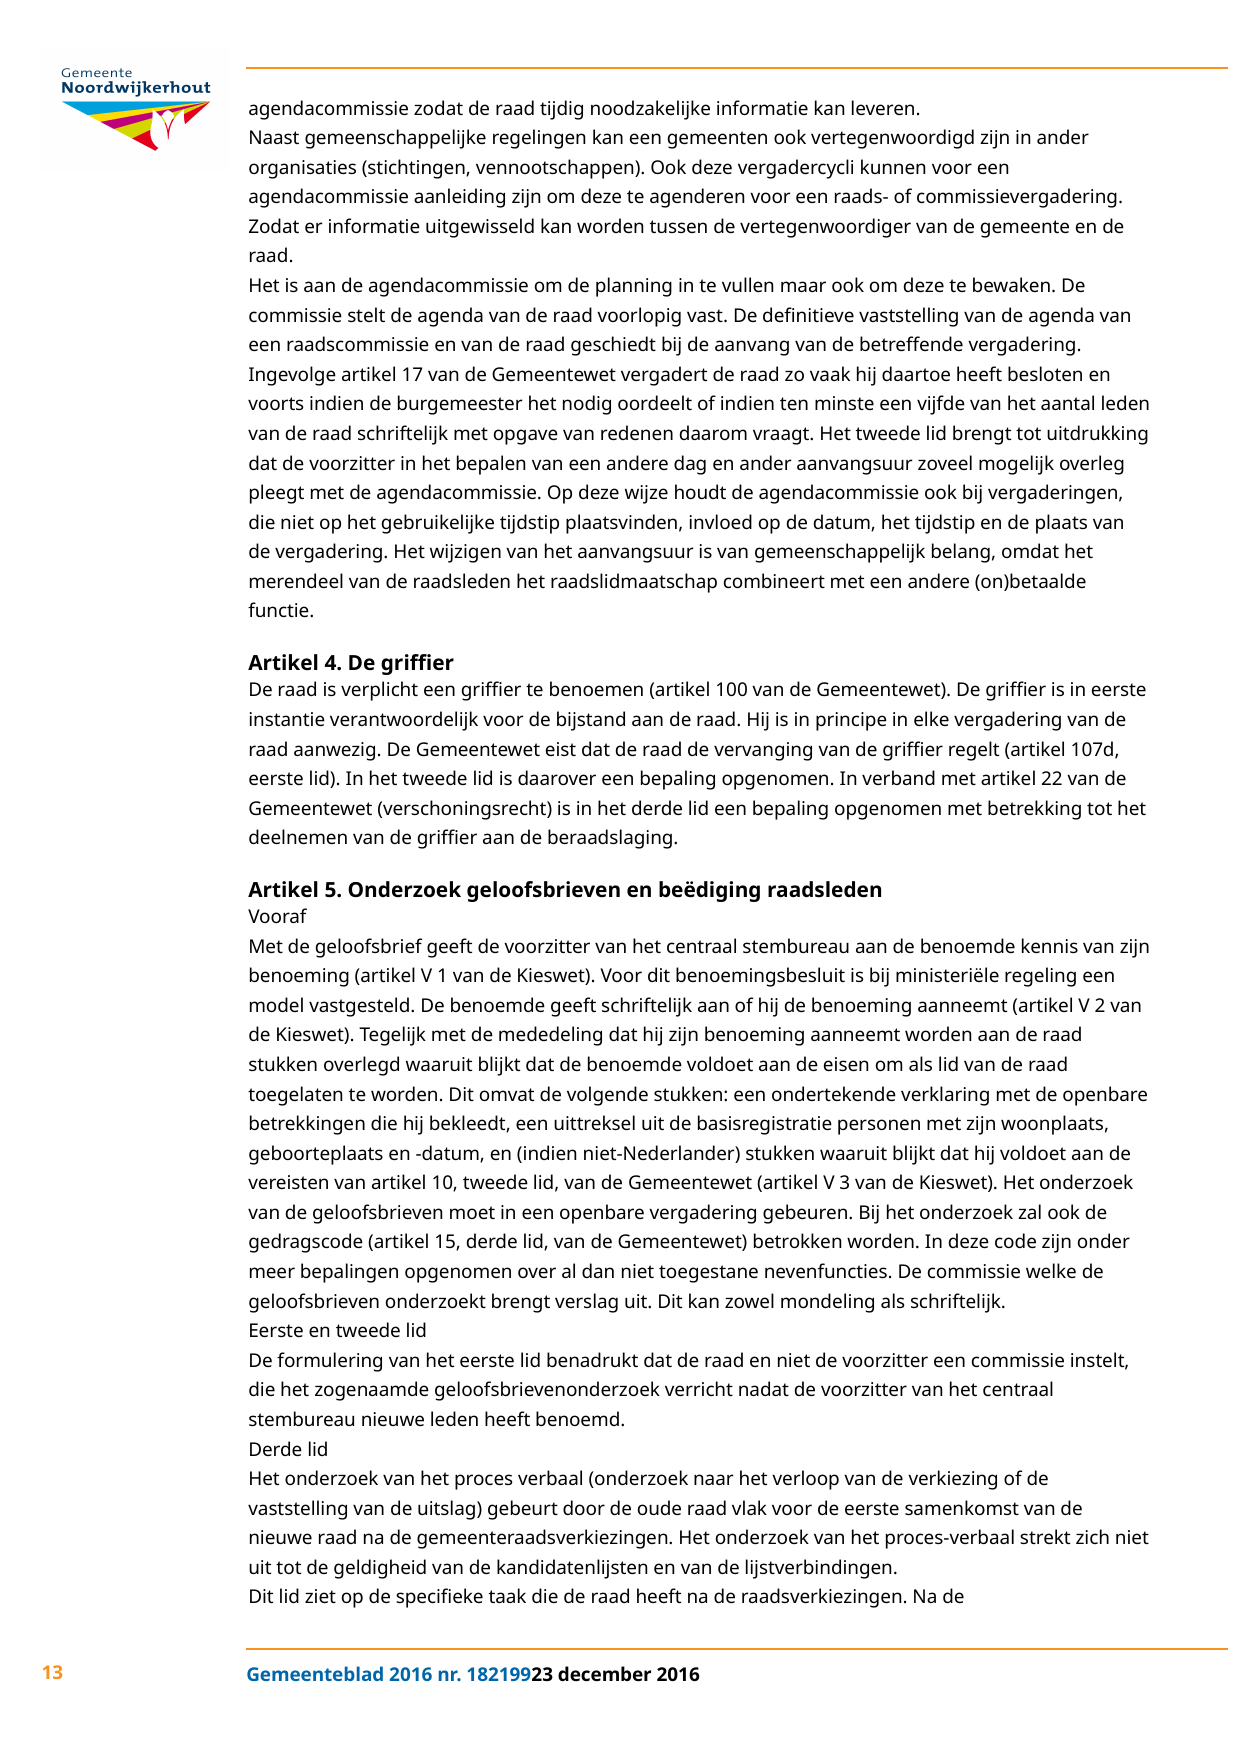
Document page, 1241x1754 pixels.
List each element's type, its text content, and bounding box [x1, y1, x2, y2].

text Derde lid [248, 1436, 1152, 1462]
text Vooraf [248, 903, 1152, 929]
text Ingevolge artikel 17 van de Gemeentewet vergadert de raad zo vaak hij daartoe heeft besloten en voorts indien de burgemeester het nodig oordeelt of indien ten minste een vijfde van het aantal leden van de raad schriftelijk met opgave van redenen daarom vraagt. Het tweede lid brengt tot uitdrukking dat de voorzitter in het bepalen van een andere dag en ander aanvangsuur zoveel mogelijk overleg pleegt met de agendacommissie. Op deze wijze houdt de agendacommissie ook bij vergaderingen, die niet op het gebruikelijke tijdstip plaatsvinden, invloed op de datum, het tijdstip en de plaats van de vergadering. Het wijzigen van het aanvangsuur is van gemeenschappelijk belang, omdat het merendeel van de raadsleden het raadslidmaatschap combineert met een andere (on)betaalde functie. [248, 361, 1152, 623]
picture [41, 47, 231, 172]
text agendacommissie zodat de raad tijdig noodzakelijke informatie kan leveren. [248, 95, 1152, 121]
text Met de geloofsbrief geeft de voorzitter van het centraal stembureau aan de benoemde kennis van zijn benoeming (artikel V 1 van de Kieswet). Voor dit benoemingsbesluit is bij ministeriële regeling een model vastgesteld. De benoemde geeft schriftelijk aan of hij de benoeming aanneemt (artikel V 2 van de Kieswet). Tegelijk met de mededeling dat hij zijn benoeming aanneemt worden aan de raad stukken overlegd waaruit blijkt dat de benoemde voldoet aan de eisen om als lid van de raad toegelaten te worden. Dit omvat de volgende stukken: een ondertekende verklaring met de openbare betrekkingen die hij bekleedt, een uittreksel uit de basisregistratie personen met zijn woonplaats, geboorteplaats en -datum, en (indien niet-Nederlander) stukken waaruit blijkt dat hij voldoet aan de vereisten van artikel 10, tweede lid, van de Gemeentewet (artikel V 3 van de Kieswet). Het onderzoek van de geloofsbrieven moet in een openbare vergadering gebeuren. Bij het onderzoek zal ook de gedragscode (artikel 15, derde lid, van de Gemeentewet) betrokken worden. In deze code zijn onder meer bepalingen opgenomen over al dan niet toegestane nevenfuncties. De commissie welke de geloofsbrieven onderzoekt brengt verslag uit. Dit kan zowel mondeling als schriftelijk. [248, 933, 1152, 1314]
text Eerste en tweede lid [248, 1317, 1152, 1343]
text Dit lid ziet op de specifieke taak die de raad heeft na de raadsverkiezingen. Na de [248, 1584, 1152, 1609]
text Het is aan de agendacommissie om de planning in te vullen maar ook om deze te bewaken. De commissie stelt de agenda van de raad voorlopig vast. De definitieve vaststelling van de agenda van een raadscommissie en van de raad geschiedt bij de aanvang van de betreffende vergadering. [248, 272, 1152, 357]
text De formulering van het eerste lid benadrukt dat de raad en niet de voorzitter een commissie instelt, die het zogenaamde geloofsbrievenonderzoek verricht nadat de voorzitter van het centraal stembureau nieuwe leden heeft benoemd. [248, 1347, 1152, 1432]
text Artikel 5. Onderzoek geloofsbrieven en beëdiging raadsleden [248, 875, 1152, 903]
text Naast gemeenschappelijke regelingen kan een gemeenten ook vertegenwoordigd zijn in ander organisaties (stichtingen, vennootschappen). Ook deze vergadercycli kunnen voor een agendacommissie aanleiding zijn om deze te agenderen voor een raads- of commissievergadering. Zodat er informatie uitgewisseld kan worden tussen de vertegenwoordiger van de gemeente en de raad. [248, 124, 1152, 268]
text De raad is verplicht een griffier te benoemen (artikel 100 van de Gemeentewet). De griffier is in eerste instantie verantwoordelijk voor de bijstand aan de raad. Hij is in principe in elke vergadering van de raad aanwezig. De Gemeentewet eist dat de raad de vervanging van de griffier regelt (artikel 107d, eerste lid). In het tweede lid is daarover een bepaling opgenomen. In verband met artikel 22 van de Gemeentewet (verschoningsrecht) is in het derde lid een bepaling opgenomen met betrekking tot het deelnemen van de griffier aan de beraadslaging. [248, 677, 1152, 850]
text Artikel 4. De griffier [248, 648, 1152, 677]
text Het onderzoek van het proces verbaal (onderzoek naar het verloop van de verkiezing of de vaststelling van de uitslag) gebeurt door de oude raad vlak voor de eerste samenkomst van de nieuwe raad na de gemeenteraadsverkiezingen. Het onderzoek van het proces-verbaal strekt zich niet uit tot de geldigheid van de kandidatenlijsten en van de lijstverbindingen. [248, 1465, 1152, 1580]
